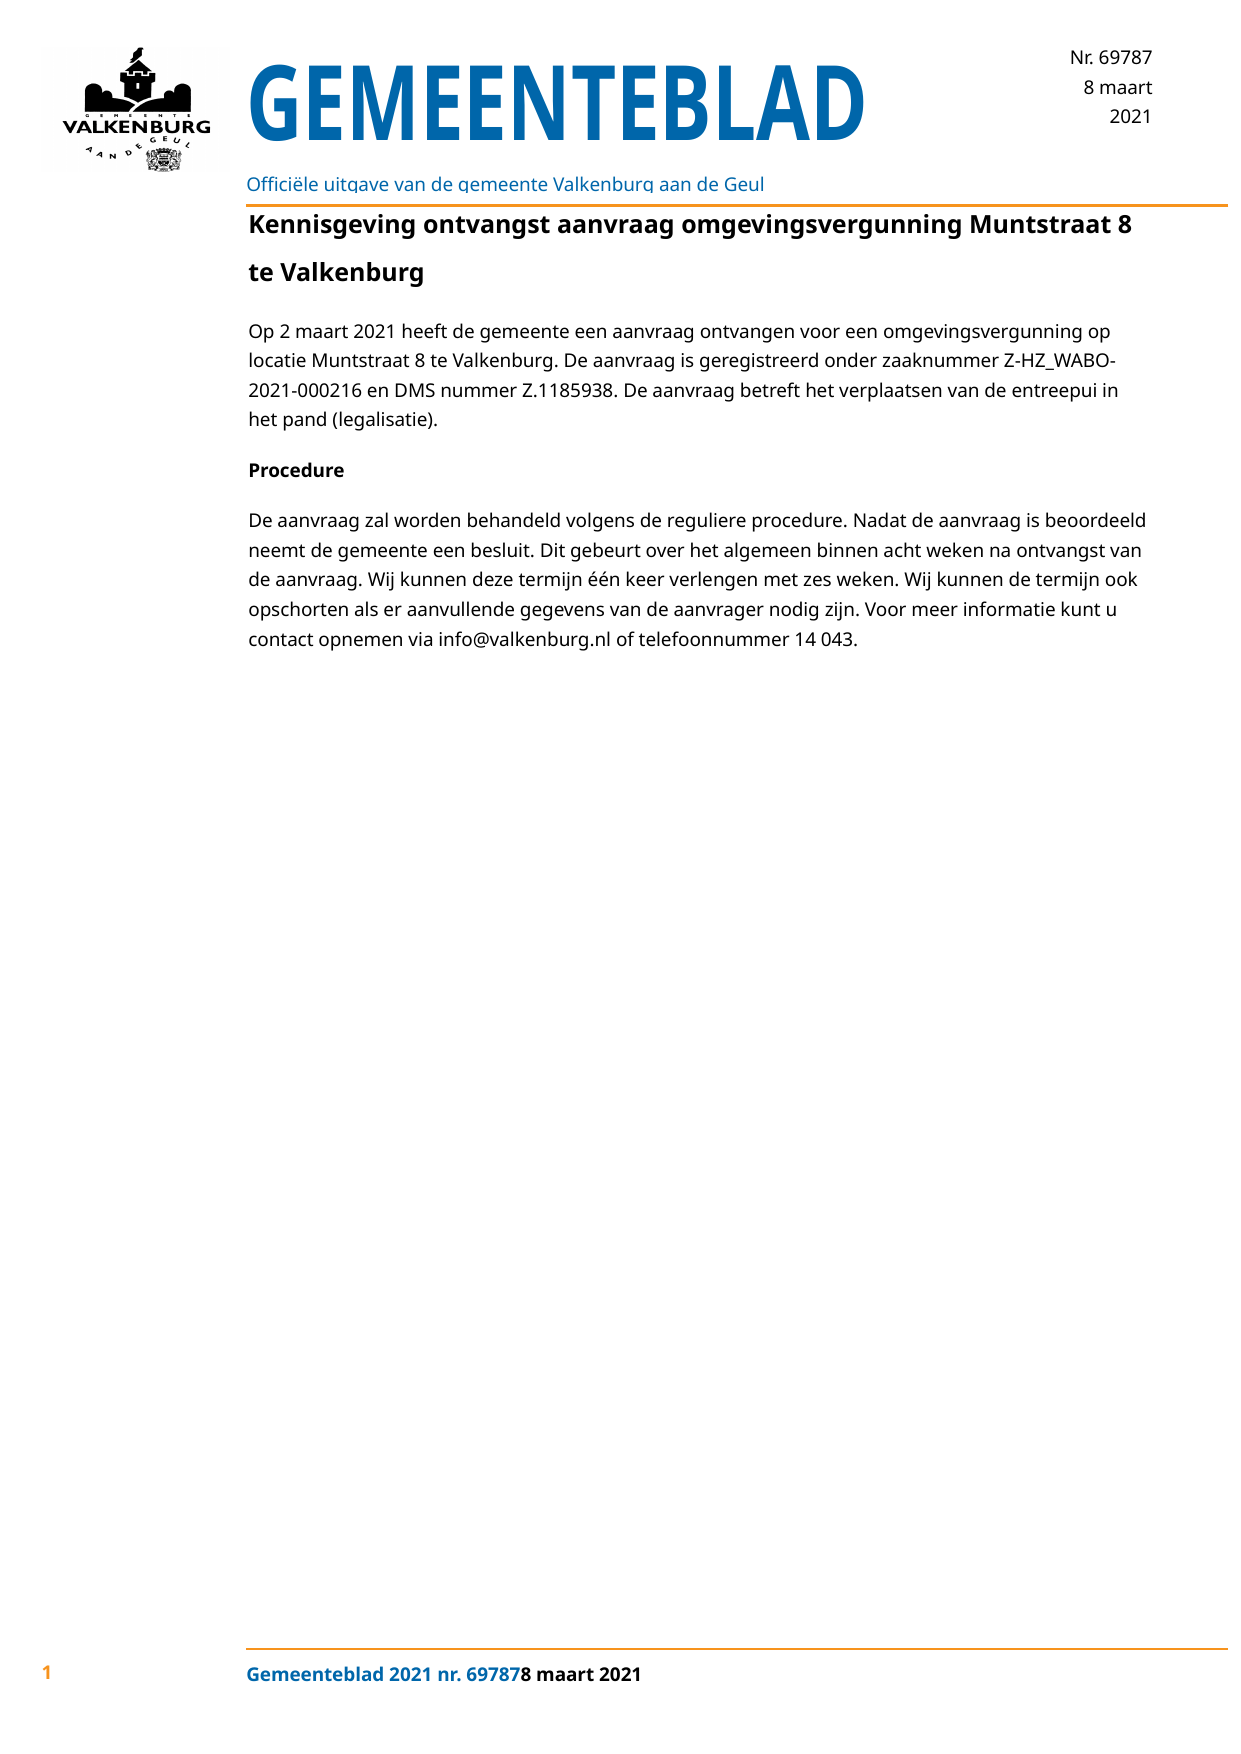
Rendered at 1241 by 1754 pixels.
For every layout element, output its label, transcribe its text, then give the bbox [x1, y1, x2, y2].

text Kennisgeving ontvangst aanvraag omgevingsvergunning Muntstraat 8 te Valkenburg [248, 207, 1152, 288]
text De aanvraag zal worden behandeld volgens de reguliere procedure. Nadat de aanvraag is beoordeeld neemt de gemeente een besluit. Dit gebeurt over het algemeen binnen acht weken na ontvangst van de aanvraag. Wij kunnen deze termijn één keer verlengen met zes weken. Wij kunnen de termijn ook opschorten als er aanvullende gegevens van de aanvrager nodig zijn. Voor meer informatie kunt u contact opnemen via info@valkenburg.nl of telefoonnummer 14 043. [248, 507, 1152, 652]
text Op 2 maart 2021 heeft de gemeente een aanvraag ontvangen voor een omgevingsvergunning op locatie Muntstraat 8 te Valkenburg. De aanvraag is geregistreerd onder zaaknummer Z-HZ_WABO-2021-000216 en DMS nummer Z.1185938. De aanvraag betreft het verplaatsen van de entreepui in het pand (legalisatie). [248, 318, 1152, 432]
text Procedure [248, 457, 1152, 483]
picture [41, 47, 231, 172]
